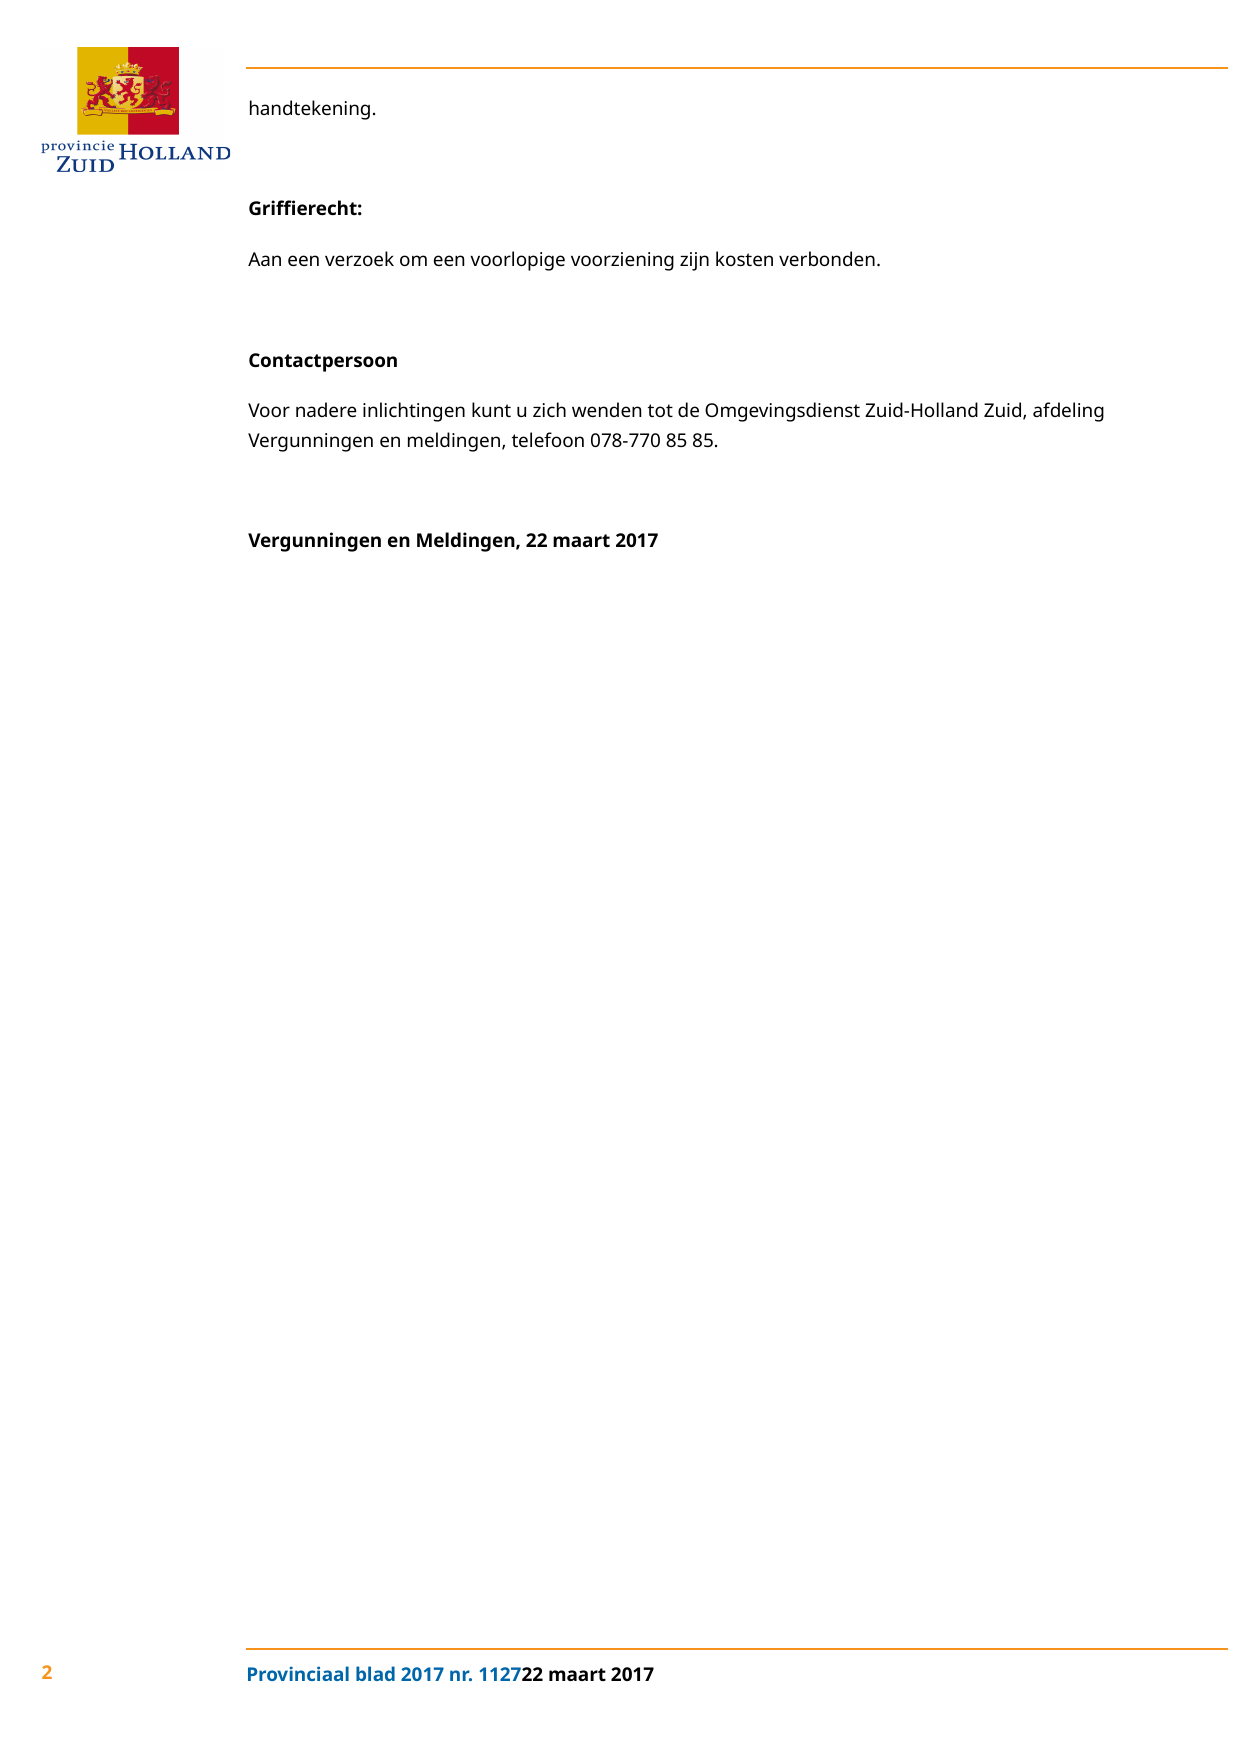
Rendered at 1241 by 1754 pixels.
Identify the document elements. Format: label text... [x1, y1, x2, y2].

text handtekening. [248, 95, 1152, 121]
text Griffierecht: [248, 196, 1152, 221]
text Voor nadere inlichtingen kunt u zich wenden tot de Omgevingsdienst Zuid-Holland Zuid, afdeling Vergunningen en meldingen, telefoon 078-770 85 85. [248, 397, 1152, 453]
text Contactpersoon [248, 347, 1152, 373]
text Aan een verzoek om een voorlopige voorziening zijn kosten verbonden. [248, 246, 1152, 272]
picture [41, 47, 231, 172]
text Vergunningen en Meldingen, 22 maart 2017 [248, 528, 1152, 553]
